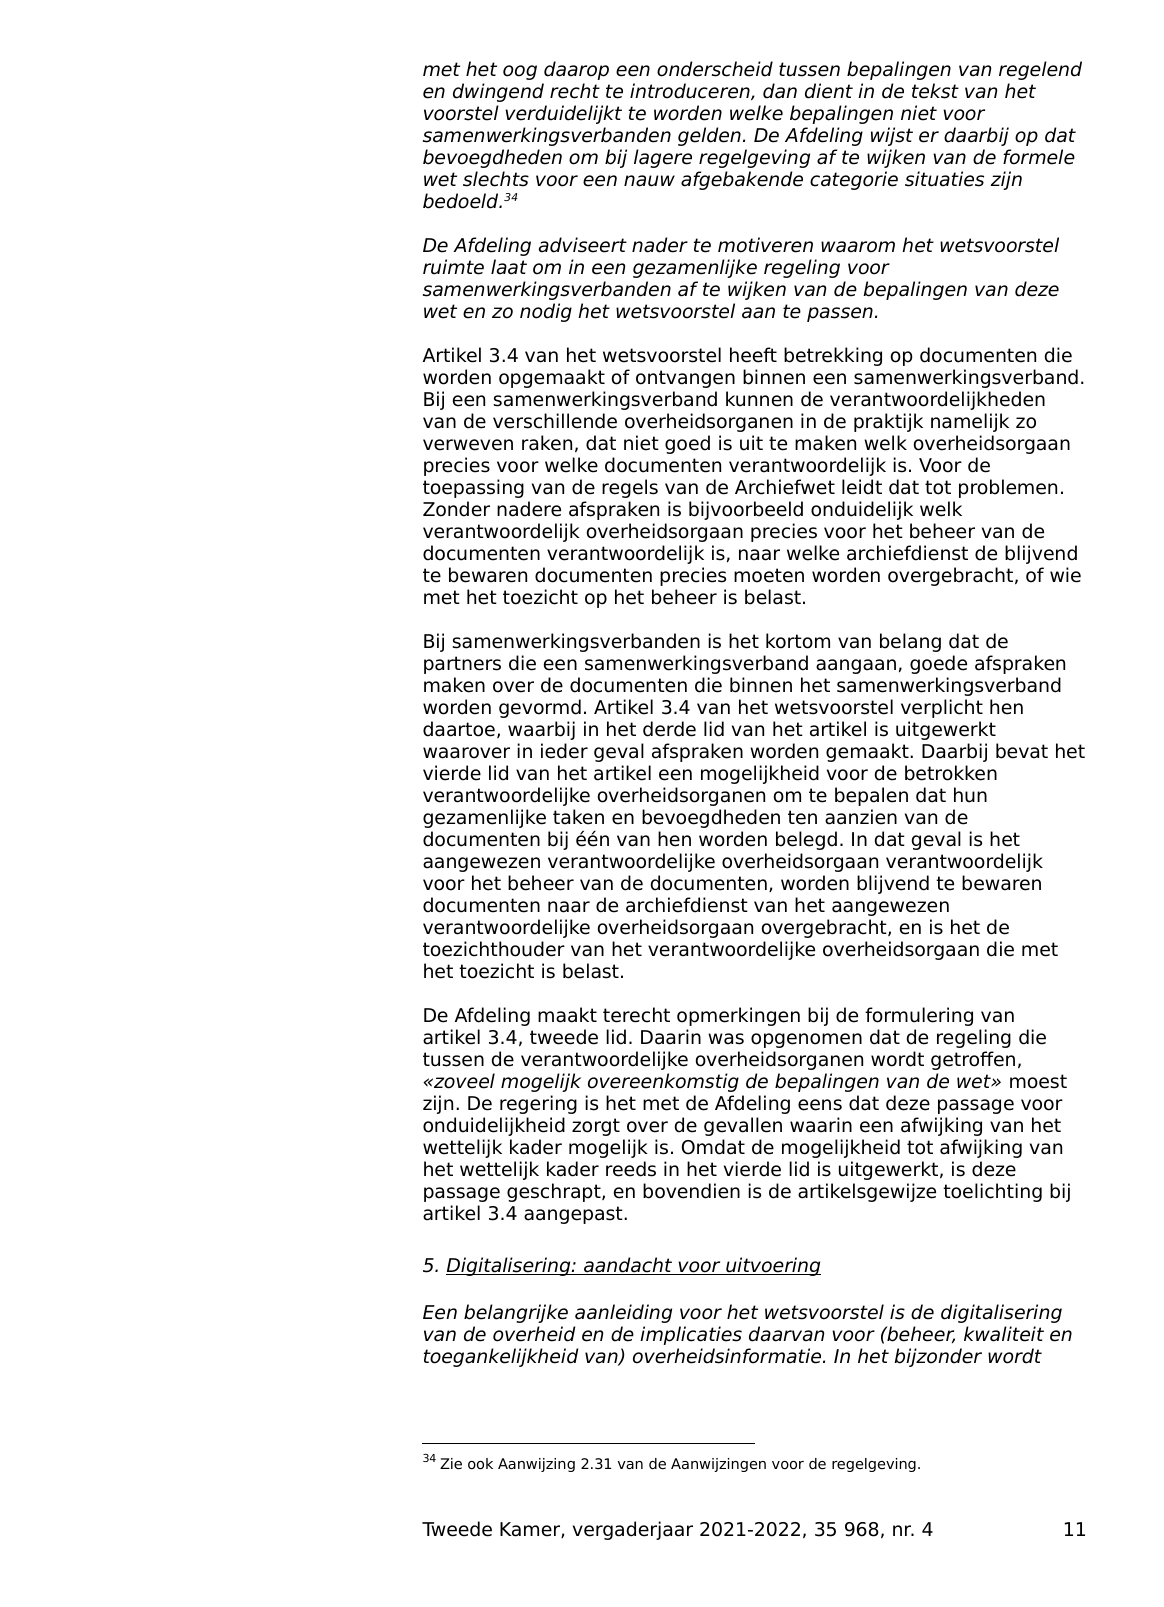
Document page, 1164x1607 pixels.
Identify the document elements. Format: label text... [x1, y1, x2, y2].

text Een belangrijke aanleiding voor het wetsvoorstel is de digitalisering van de overheid en de implicaties daarvan voor (beheer, kwaliteit en toegankelijkheid van) overheidsinformatie. In het bijzonder wordt [422, 1302, 1087, 1368]
text Bij samenwerkingsverbanden is het kortom van belang dat de partners die een samenwerkingsverband aangaan, goede afspraken maken over de documenten die binnen het samenwerkingsverband worden gevormd. Artikel 3.4 van het wetsvoorstel verplicht hen daartoe, waarbij in het derde lid van het artikel is uitgewerkt waarover in ieder geval afspraken worden gemaakt. Daarbij bevat het vierde lid van het artikel een mogelijkheid voor de betrokken verantwoordelijke overheidsorganen om te bepalen dat hun gezamenlijke taken en bevoegdheden ten aanzien van de documenten bij één van hen worden belegd. In dat geval is het aangewezen verantwoordelijke overheidsorgaan verantwoordelijk voor het beheer van de documenten, worden blijvend te bewaren documenten naar de archiefdienst van het aangewezen verantwoordelijke overheidsorgaan overgebracht, en is het de toezichthouder van het verantwoordelijke overheidsorgaan die met het toezicht is belast. [422, 631, 1087, 983]
subtitle 5. Digitalisering: aandacht voor uitvoering [422, 1255, 1087, 1277]
text Artikel 3.4 van het wetsvoorstel heeft betrekking op documenten die worden opgemaakt of ontvangen binnen een samenwerkingsverband. Bij een samenwerkingsverband kunnen de verantwoordelijkheden van de verschillende overheidsorganen in de praktijk namelijk zo verweven raken, dat niet goed is uit te maken welk overheidsorgaan precies voor welke documenten verantwoordelijk is. Voor de toepassing van de regels van de Archiefwet leidt dat tot problemen. Zonder nadere afspraken is bijvoorbeeld onduidelijk welk verantwoordelijk overheidsorgaan precies voor het beheer van de documenten verantwoordelijk is, naar welke archiefdienst de blijvend te bewaren documenten precies moeten worden overgebracht, of wie met het toezicht op het beheer is belast. [422, 345, 1087, 609]
text Zie ook Aanwijzing 2.31 van de Aanwijzingen voor de regelgeving. [422, 1452, 1087, 1474]
text De Afdeling maakt terecht opmerkingen bij de formulering van artikel 3.4, tweede lid. Daarin was opgenomen dat de regeling die tussen de verantwoordelijke overheidsorganen wordt getroffen, «zoveel mogelijk overeenkomstig de bepalingen van de wet» moest zijn. De regering is het met de Afdeling eens dat deze passage voor onduidelijkheid zorgt over de gevallen waarin een afwijking van het wettelijk kader mogelijk is. Omdat de mogelijkheid tot afwijking van het wettelijk kader reeds in het vierde lid is uitgewerkt, is deze passage geschrapt, en bovendien is de artikelsgewijze toelichting bij artikel 3.4 aangepast. [422, 1005, 1087, 1225]
text De Afdeling adviseert nader te motiveren waarom het wetsvoorstel ruimte laat om in een gezamenlijke regeling voor samenwerkingsverbanden af te wijken van de bepalingen van deze wet en zo nodig het wetsvoorstel aan te passen. [422, 235, 1087, 323]
text met het oog daarop een onderscheid tussen bepalingen van regelend en dwingend recht te introduceren, dan dient in de tekst van het voorstel verduidelijkt te worden welke bepalingen niet voor samenwerkingsverbanden gelden. De Afdeling wijst er daarbij op dat bevoegdheden om bij lagere regelgeving af te wijken van de formele wet slechts voor een nauw afgebakende categorie situaties zijn bedoeld. [422, 59, 1087, 213]
